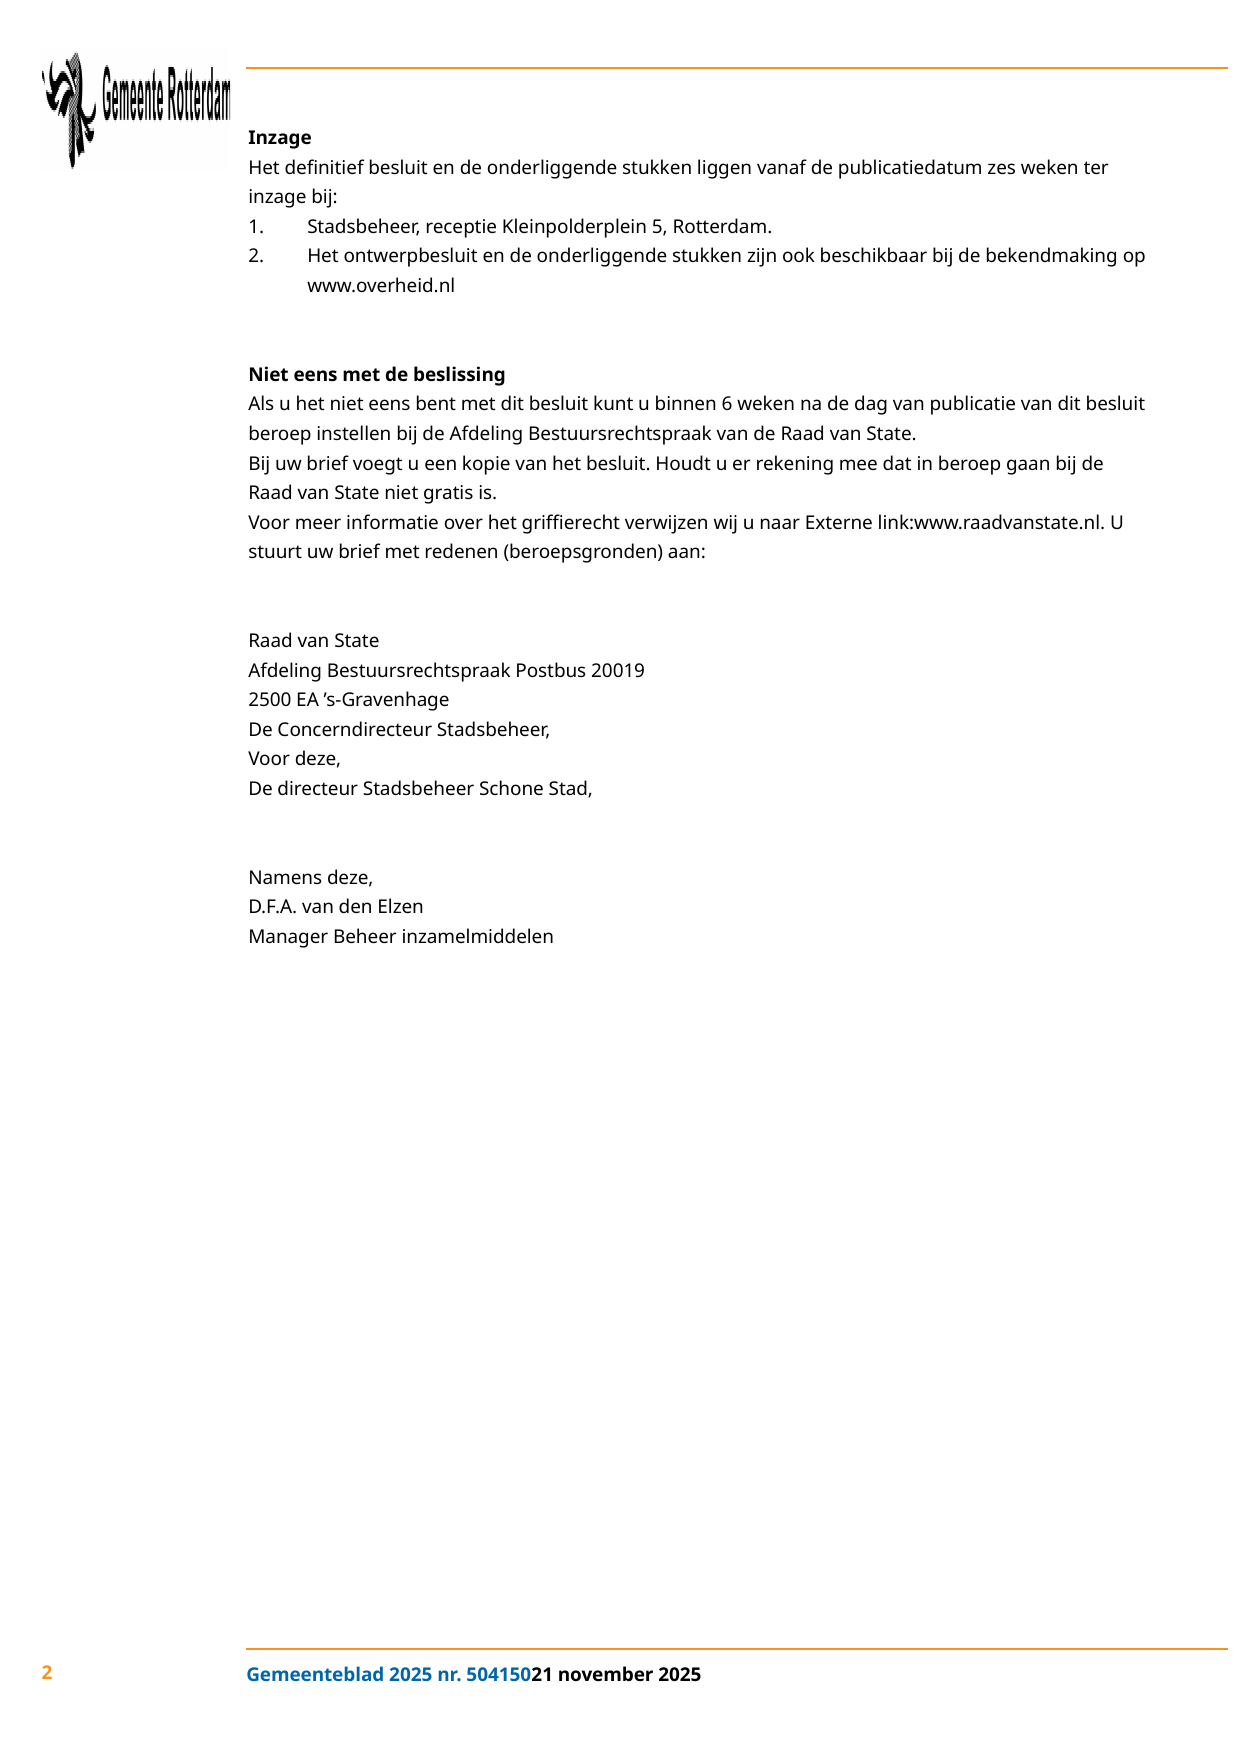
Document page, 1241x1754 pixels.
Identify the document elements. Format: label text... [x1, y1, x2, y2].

text Manager Beheer inzamelmiddelen [248, 923, 1152, 949]
text Voor meer informatie over het griffierecht verwijzen wij u naar Externe link:www.raadvanstate.nl. U stuurt uw brief met redenen (beroepsgronden) aan: [248, 509, 1152, 564]
text Bij uw brief voegt u een kopie van het besluit. Houdt u er rekening mee dat in beroep gaan bij de Raad van State niet gratis is. [248, 450, 1152, 505]
text Als u het niet eens bent met dit besluit kunt u binnen 6 weken na de dag van publicatie van dit besluit beroep instellen bij de Afdeling Bestuursrechtspraak van de Raad van State. [248, 391, 1152, 446]
text Voor deze, [248, 746, 1152, 771]
text Afdeling Bestuursrechtspraak Postbus 20019 [248, 657, 1152, 683]
text Het definitief besluit en de onderliggende stukken liggen vanaf de publicatiedatum zes weken ter inzage bij: [248, 154, 1152, 209]
text D.F.A. van den Elzen [248, 893, 1152, 919]
text Niet eens met de beslissing [248, 361, 1152, 387]
text De directeur Stadsbeheer Schone Stad, [248, 775, 1152, 801]
text Namens deze, [248, 864, 1152, 890]
list Stadsbeheer, receptie Kleinpolderplein 5, Rotterdam. [248, 213, 1152, 239]
text Raad van State [248, 627, 1152, 653]
picture [41, 47, 231, 172]
text 2500 EA ’s-Gravenhage [248, 686, 1152, 712]
list Het ontwerpbesluit en de onderliggende stukken zijn ook beschikbaar bij de bekendmaking op www.overheid.nl [248, 243, 1152, 298]
text De Concerndirecteur Stadsbeheer, [248, 716, 1152, 742]
text Inzage [248, 124, 1152, 150]
